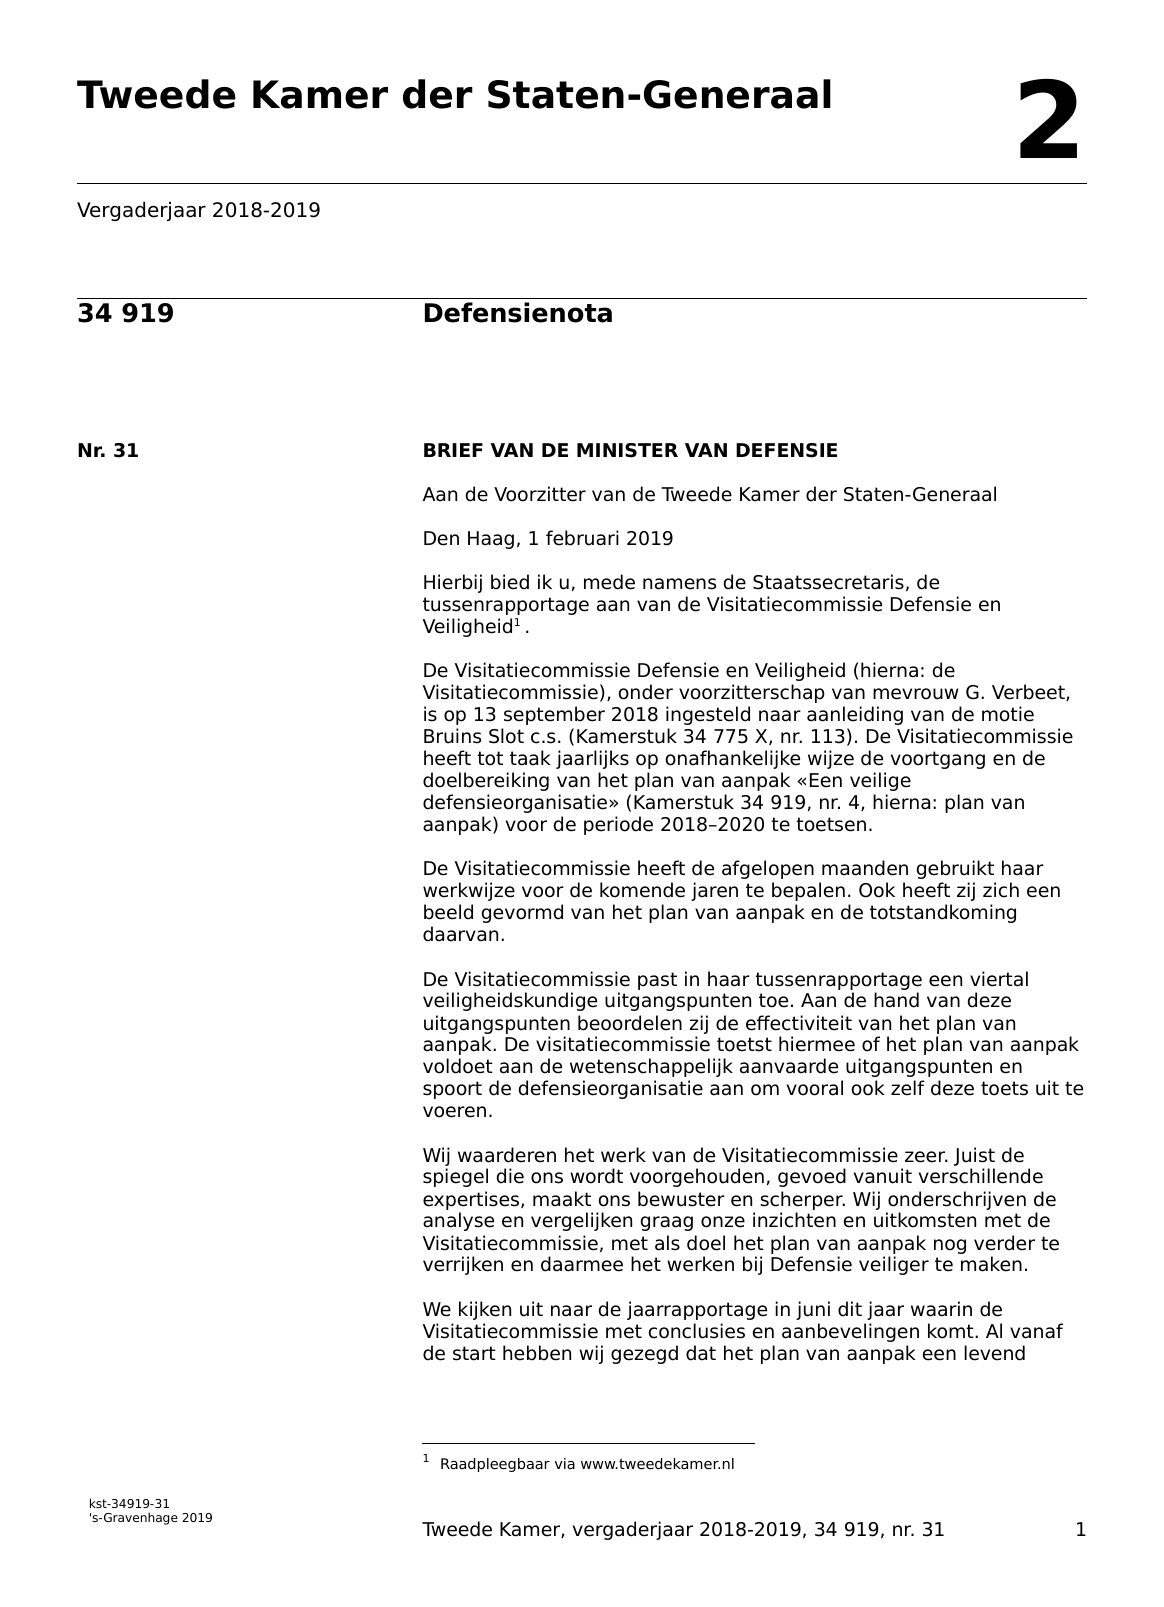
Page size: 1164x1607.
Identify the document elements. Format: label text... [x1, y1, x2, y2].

subtitle Nr. 31 BRIEF VAN DE MINISTER VAN DEFENSIE [77, 440, 1087, 462]
text Den Haag, 1 februari 2019 [422, 528, 1087, 550]
subtitle 34 919 Defensienota [77, 299, 1087, 329]
text Wij waarderen het werk van de Visitatiecommissie zeer. Juist de spiegel die ons wordt voorgehouden, gevoed vanuit verschillende expertises, maakt ons bewuster en scherper. Wij onderschrijven de analyse en vergelijken graag onze inzichten en uitkomsten met de Visitatiecommissie, met als doel het plan van aanpak nog verder te verrijken en daarmee het werken bij Defensie veiliger te maken. [422, 1144, 1087, 1276]
text De Visitatiecommissie past in haar tussenrapportage een viertal veiligheidskundige uitgangspunten toe. Aan de hand van deze uitgangspunten beoordelen zij de effectiviteit van het plan van aanpak. De visitatiecommissie toetst hiermee of het plan van aanpak voldoet aan de wetenschappelijk aanvaarde uitgangspunten en spoort de defensieorganisatie aan om vooral ook zelf deze toets uit te voeren. [422, 968, 1087, 1122]
table_header 2 [886, 59, 1087, 183]
text Aan de Voorzitter van de Tweede Kamer der Staten-Generaal [422, 484, 1087, 506]
text 's-Gravenhage 2019 [88, 1511, 323, 1525]
text We kijken uit naar de jaarrapportage in juni dit jaar waarin de Visitatiecommissie met conclusies en aanbevelingen komt. Al vanaf de start hebben wij gezegd dat het plan van aanpak een levend [422, 1298, 1087, 1364]
text Raadpleegbaar via www.tweedekamer.nl [422, 1452, 1087, 1474]
text kst-34919-31 [88, 1497, 323, 1511]
table_header Tweede Kamer der Staten-Generaal [77, 59, 886, 183]
table_cell Vergaderjaar 2018-2019 [77, 184, 1087, 298]
text De Visitatiecommissie heeft de afgelopen maanden gebruikt haar werkwijze voor de komende jaren te bepalen. Ook heeft zij zich een beeld gevormd van het plan van aanpak en de totstandkoming daarvan. [422, 858, 1087, 946]
text De Visitatiecommissie Defensie en Veiligheid (hierna: de Visitatiecommissie), onder voorzitterschap van mevrouw G. Verbeet, is op 13 september 2018 ingesteld naar aanleiding van de motie Bruins Slot c.s. (Kamerstuk 34 775 X, nr. 113). De Visitatiecommissie heeft tot taak jaarlijks op onafhankelijke wijze de voortgang en de doelbereiking van het plan van aanpak «Een veilige defensieorganisatie» (Kamerstuk 34 919, nr. 4, hierna: plan van aanpak) voor de periode 2018–2020 te toetsen. [422, 660, 1087, 836]
text Hierbij bied ik u, mede namens de Staatssecretaris, de tussenrapportage aan van de Visitatiecommissie Defensie en Veiligheid. [422, 572, 1087, 638]
